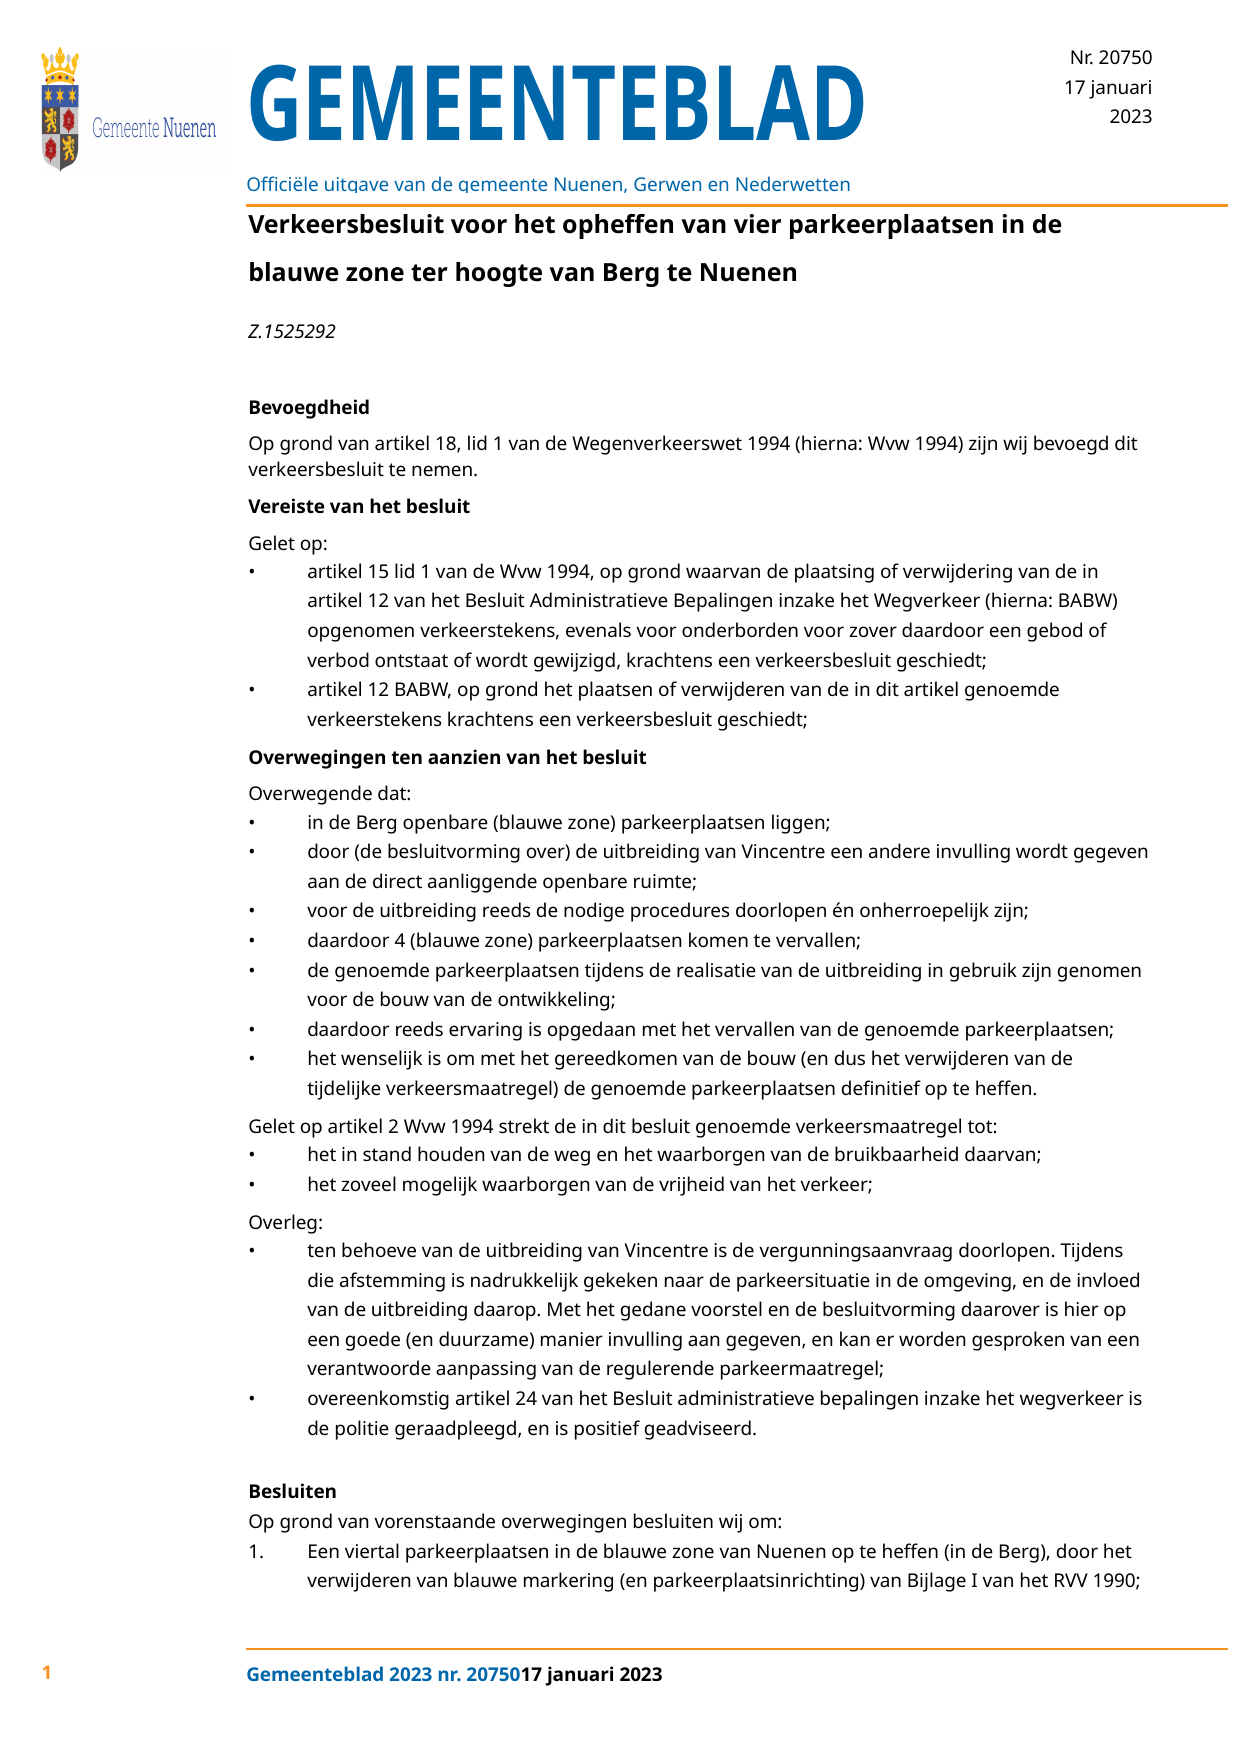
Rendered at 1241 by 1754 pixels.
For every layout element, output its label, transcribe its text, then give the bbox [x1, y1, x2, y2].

list de genoemde parkeerplaatsen tijdens de realisatie van de uitbreiding in gebruik zijn genomen voor de bouw van de ontwikkeling; [248, 957, 1152, 1012]
text Overwegingen ten aanzien van het besluit [248, 744, 1152, 769]
list in de Berg openbare (blauwe zone) parkeerplaatsen liggen; [248, 809, 1152, 834]
text Overwegende dat: [248, 781, 1152, 806]
text Gelet op artikel 2 Wvw 1994 strekt de in dit besluit genoemde verkeersmaatregel tot: [248, 1113, 1152, 1139]
text Gelet op: [248, 530, 1152, 555]
list artikel 12 BABW, op grond het plaatsen of verwijderen van de in dit artikel genoemde verkeerstekens krachtens een verkeersbesluit geschiedt; [248, 676, 1152, 732]
text Overleg: [248, 1209, 1152, 1234]
text Vereiste van het besluit [248, 493, 1152, 519]
list het wenselijk is om met het gereedkomen van de bouw (en dus het verwijderen van de tijdelijke verkeersmaatregel) de genoemde parkeerplaatsen definitief op te heffen. [248, 1046, 1152, 1101]
list daardoor 4 (blauwe zone) parkeerplaatsen komen te vervallen; [248, 927, 1152, 953]
text Op grond van artikel 18, lid 1 van de Wegenverkeerswet 1994 (hierna: Wvw 1994) zijn wij bevoegd dit verkeersbesluit te nemen. [248, 431, 1152, 482]
text Verkeersbesluit voor het opheffen van vier parkeerplaatsen in de blauwe zone ter hoogte van Berg te Nuenen [248, 207, 1152, 288]
text Op grond van vorenstaande overwegingen besluiten wij om: [248, 1508, 1152, 1534]
text Besluiten [248, 1479, 1152, 1504]
text Z.1525292 [248, 318, 1152, 344]
list artikel 15 lid 1 van de Wvw 1994, op grond waarvan de plaatsing of verwijdering van de in artikel 12 van het Besluit Administratieve Bepalingen inzake het Wegverkeer (hierna: BABW) opgenomen verkeerstekens, evenals voor onderborden voor zover daardoor een gebod of verbod ontstaat of wordt gewijzigd, krachtens een verkeersbesluit geschiedt; [248, 558, 1152, 672]
list het zoveel mogelijk waarborgen van de vrijheid van het verkeer; [248, 1171, 1152, 1197]
list Een viertal parkeerplaatsen in de blauwe zone van Nuenen op te heffen (in de Berg), door het verwijderen van blauwe markering (en parkeerplaatsinrichting) van Bijlage I van het RVV 1990; [248, 1538, 1152, 1593]
list het in stand houden van de weg en het waarborgen van de bruikbaarheid daarvan; [248, 1141, 1152, 1167]
list daardoor reeds ervaring is opgedaan met het vervallen van de genoemde parkeerplaatsen; [248, 1016, 1152, 1042]
picture [41, 47, 231, 172]
list door (de besluitvorming over) de uitbreiding van Vincentre een andere invulling wordt gegeven aan de direct aanliggende openbare ruimte; [248, 838, 1152, 894]
list overeenkomstig artikel 24 van het Besluit administratieve bepalingen inzake het wegverkeer is de politie geraadpleegd, en is positief geadviseerd. [248, 1385, 1152, 1440]
text Bevoegdheid [248, 394, 1152, 420]
list voor de uitbreiding reeds de nodige procedures doorlopen én onherroepelijk zijn; [248, 898, 1152, 923]
list ten behoeve van de uitbreiding van Vincentre is de vergunningsaanvraag doorlopen. Tijdens die afstemming is nadrukkelijk gekeken naar de parkeersituatie in de omgeving, en de invloed van de uitbreiding daarop. Met het gedane voorstel en de besluitvorming daarover is hier op een goede (en duurzame) manier invulling aan gegeven, en kan er worden gesproken van een verantwoorde aanpassing van de regulerende parkeermaatregel; [248, 1237, 1152, 1381]
